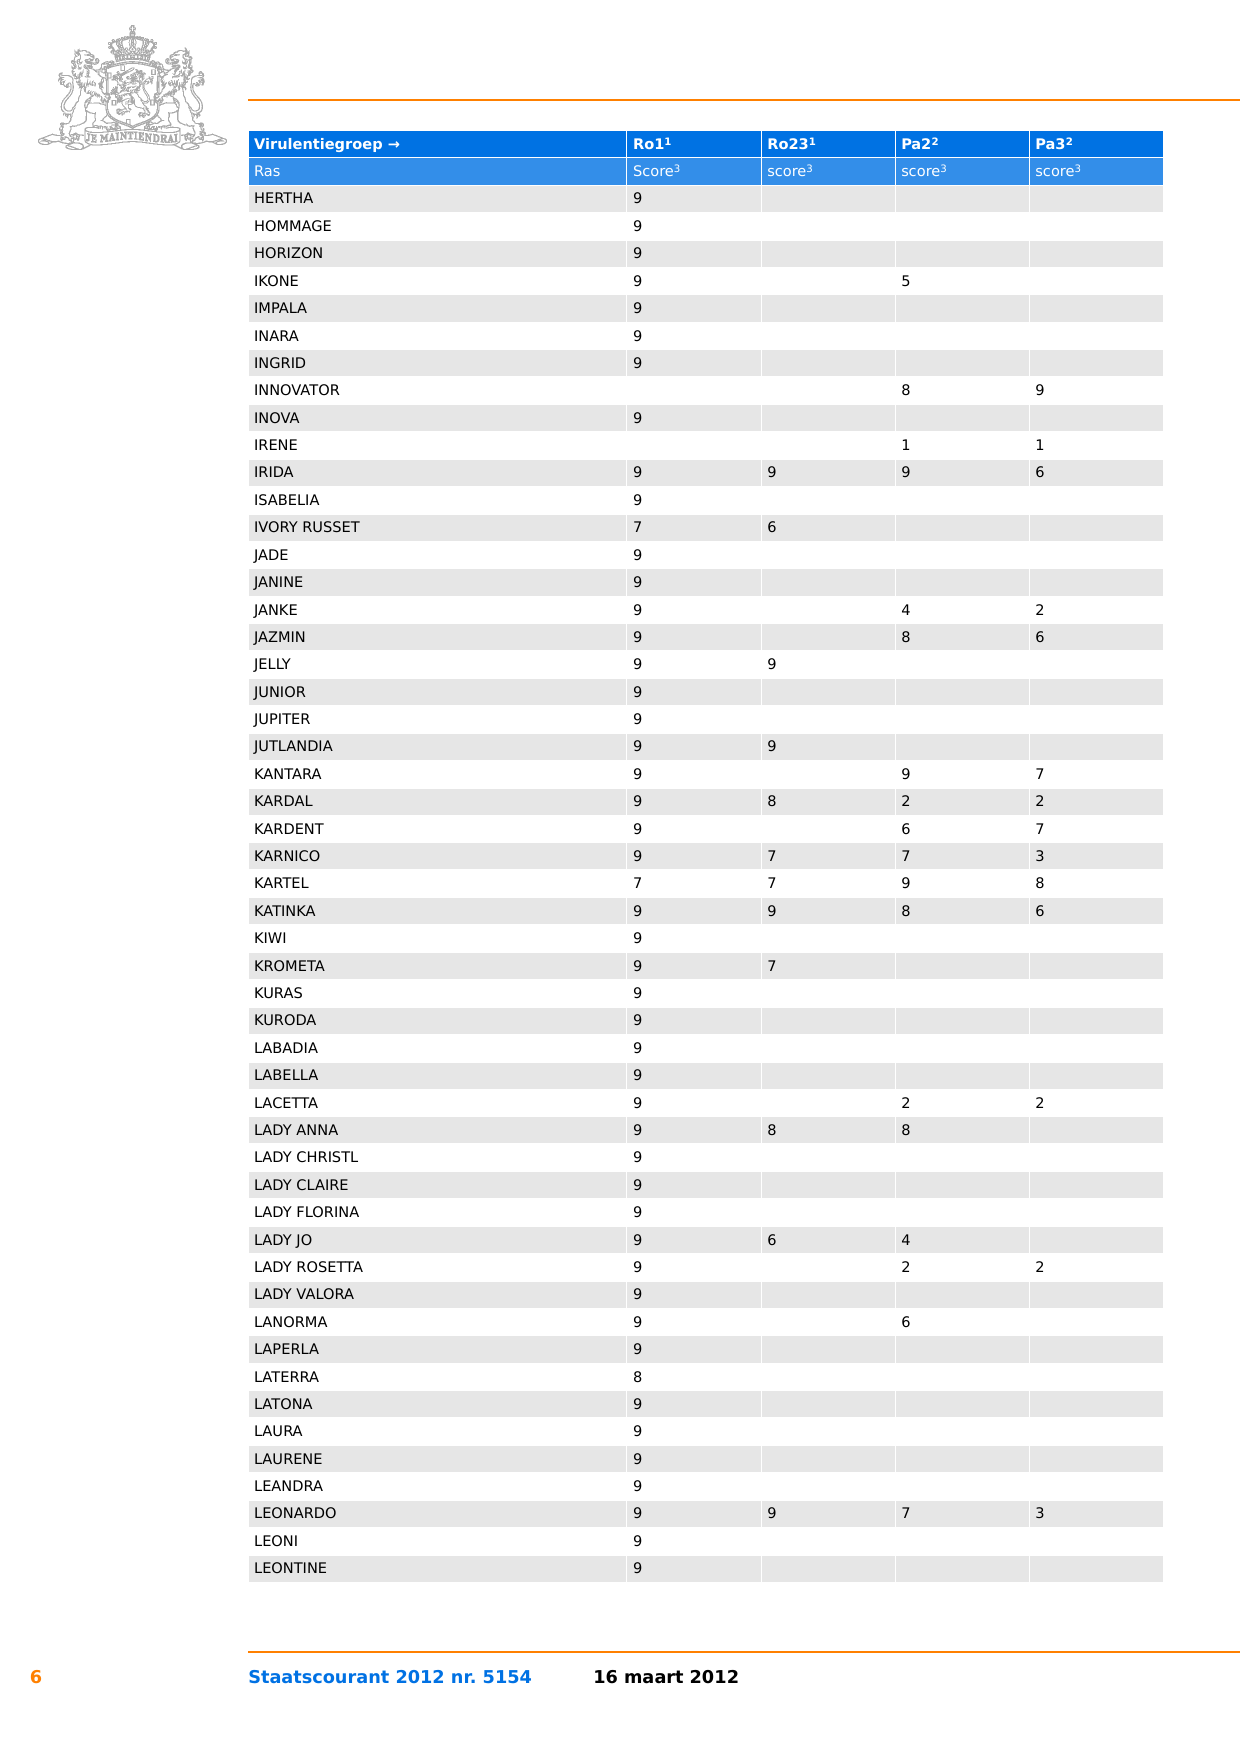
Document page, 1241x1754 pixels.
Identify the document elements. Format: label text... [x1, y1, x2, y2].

table_cell 9 [627, 898, 761, 924]
table_cell [1030, 487, 1163, 513]
table_cell [896, 980, 1029, 1007]
table_cell 9 [627, 816, 761, 842]
table_cell 9 [627, 1254, 761, 1281]
table_cell LEONI [249, 1528, 626, 1554]
table_cell 8 [762, 789, 895, 815]
table_cell JANINE [249, 569, 626, 596]
table_cell 9 [627, 213, 761, 239]
table_cell 9 [627, 1008, 761, 1034]
table_cell [762, 624, 895, 650]
table_cell 2 [1030, 1090, 1163, 1116]
table_cell KATINKA [249, 898, 626, 924]
table_cell 8 [896, 624, 1029, 650]
table_cell [896, 1008, 1029, 1034]
table_cell 6 [762, 1227, 895, 1253]
table_cell [896, 1172, 1029, 1198]
table_cell 6 [896, 1309, 1029, 1335]
table_cell INGRID [249, 350, 626, 376]
table_cell 8 [762, 1117, 895, 1143]
table_cell [1030, 295, 1163, 322]
table_cell 9 [762, 460, 895, 486]
table_cell [1030, 1008, 1163, 1034]
table_cell 9 [627, 1446, 761, 1472]
table_cell IRENE [249, 432, 626, 459]
table_cell [896, 1364, 1029, 1390]
table_cell [762, 432, 895, 459]
table_cell [762, 761, 895, 787]
table_cell 9 [627, 405, 761, 431]
table_cell [896, 1063, 1029, 1089]
table_cell [1030, 515, 1163, 541]
table_cell 5 [896, 268, 1029, 294]
table_cell [762, 1473, 895, 1500]
table_cell [762, 1336, 895, 1363]
table_cell KROMETA [249, 953, 626, 979]
table_cell 9 [896, 460, 1029, 486]
table_cell 2 [1030, 789, 1163, 815]
table_cell 9 [627, 1501, 761, 1527]
table_cell HORIZON [249, 241, 626, 267]
table_header Pa22 [896, 131, 1029, 157]
table_cell [627, 378, 761, 404]
table_cell [1030, 953, 1163, 979]
table_cell [896, 323, 1029, 349]
table_cell [1030, 1035, 1163, 1061]
table_cell [1030, 1282, 1163, 1308]
table_cell 8 [896, 898, 1029, 924]
table_cell 7 [1030, 761, 1163, 787]
table_cell [896, 953, 1029, 979]
table_cell 9 [627, 1090, 761, 1116]
table_cell [762, 1172, 895, 1198]
table_cell 9 [627, 569, 761, 596]
table_cell [762, 323, 895, 349]
table_cell [762, 186, 895, 212]
table_cell HERTHA [249, 186, 626, 212]
picture [38, 25, 227, 150]
table_cell [762, 1556, 895, 1582]
table_cell 9 [627, 350, 761, 376]
table_cell [762, 1528, 895, 1554]
table_cell 2 [1030, 1254, 1163, 1281]
table_cell JUPITER [249, 706, 626, 733]
table_cell LATONA [249, 1391, 626, 1417]
table_cell 6 [896, 816, 1029, 842]
table_cell [762, 1391, 895, 1417]
table_cell [762, 1364, 895, 1390]
table_cell IVORY RUSSET [249, 515, 626, 541]
table_cell [1030, 1199, 1163, 1226]
table_cell [762, 378, 895, 404]
table_cell JUNIOR [249, 679, 626, 705]
table_cell [896, 1446, 1029, 1472]
table_cell [762, 1446, 895, 1472]
table_header Ro11 [627, 131, 761, 157]
table_cell 9 [762, 651, 895, 678]
table_cell [1030, 1336, 1163, 1363]
table_cell 9 [762, 734, 895, 760]
table_cell [1030, 706, 1163, 733]
table_cell [762, 1309, 895, 1335]
table_cell INNOVATOR [249, 378, 626, 404]
table_cell [1030, 241, 1163, 267]
table_cell LABELLA [249, 1063, 626, 1089]
table_cell 9 [627, 734, 761, 760]
table_cell [896, 405, 1029, 431]
table_cell LACETTA [249, 1090, 626, 1116]
table_cell LADY FLORINA [249, 1199, 626, 1226]
table_cell [1030, 679, 1163, 705]
table_cell LADY CLAIRE [249, 1172, 626, 1198]
table_cell 9 [627, 1419, 761, 1445]
table_cell JUTLANDIA [249, 734, 626, 760]
table_cell [762, 679, 895, 705]
table_cell [896, 1336, 1029, 1363]
table_cell KANTARA [249, 761, 626, 787]
table_header Pa32 [1030, 131, 1163, 157]
table_cell [896, 1419, 1029, 1445]
table_cell IMPALA [249, 295, 626, 322]
table_cell 8 [1030, 871, 1163, 897]
table_cell 6 [1030, 898, 1163, 924]
table_cell LADY VALORA [249, 1282, 626, 1308]
table_cell [896, 569, 1029, 596]
table_cell [896, 679, 1029, 705]
table_cell 9 [627, 925, 761, 952]
table_cell [1030, 1419, 1163, 1445]
table_cell [1030, 1528, 1163, 1554]
table_cell [896, 241, 1029, 267]
table_cell 6 [1030, 460, 1163, 486]
table_cell 9 [627, 460, 761, 486]
table_cell 7 [627, 515, 761, 541]
table_cell [1030, 1556, 1163, 1582]
table_header Virulentiegroep → [249, 131, 626, 157]
table_cell 9 [627, 1227, 761, 1253]
table_cell 9 [627, 706, 761, 733]
table_cell 6 [1030, 624, 1163, 650]
table_cell [1030, 405, 1163, 431]
table_cell [1030, 323, 1163, 349]
table_cell 9 [627, 542, 761, 568]
table_cell 7 [627, 871, 761, 897]
table_cell [1030, 350, 1163, 376]
table_cell LEANDRA [249, 1473, 626, 1500]
table_cell 9 [896, 761, 1029, 787]
table_cell 7 [762, 871, 895, 897]
table_cell [1030, 925, 1163, 952]
table_cell [1030, 1117, 1163, 1143]
table_cell 9 [627, 1473, 761, 1500]
table_cell 9 [627, 1282, 761, 1308]
table_cell 9 [627, 1145, 761, 1171]
table_cell [1030, 186, 1163, 212]
table_cell 9 [627, 1172, 761, 1198]
table_cell [1030, 1446, 1163, 1472]
table_cell KARDENT [249, 816, 626, 842]
table_cell [1030, 1227, 1163, 1253]
table_cell 9 [627, 1391, 761, 1417]
table_cell [762, 241, 895, 267]
table_cell 9 [627, 186, 761, 212]
table_cell LEONARDO [249, 1501, 626, 1527]
table_cell [896, 1199, 1029, 1226]
table_cell 8 [896, 1117, 1029, 1143]
table_cell 2 [896, 789, 1029, 815]
table_cell KARDAL [249, 789, 626, 815]
table_cell 9 [627, 624, 761, 650]
table_cell [896, 213, 1029, 239]
table_cell 9 [627, 487, 761, 513]
table_cell 7 [1030, 816, 1163, 842]
table_cell LADY JO [249, 1227, 626, 1253]
table_cell 9 [627, 789, 761, 815]
table_cell 9 [627, 1309, 761, 1335]
table_cell [1030, 1172, 1163, 1198]
table_cell [896, 1035, 1029, 1061]
table_cell score3 [762, 158, 895, 185]
table_cell [762, 1035, 895, 1061]
table_cell [1030, 268, 1163, 294]
table_cell [762, 268, 895, 294]
table_cell 9 [627, 323, 761, 349]
table_cell [896, 1145, 1029, 1171]
table_cell 9 [627, 1199, 761, 1226]
table_cell [1030, 734, 1163, 760]
table_cell 4 [896, 1227, 1029, 1253]
table_cell ISABELIA [249, 487, 626, 513]
table_cell [762, 925, 895, 952]
table_cell 3 [1030, 843, 1163, 869]
table_cell KURAS [249, 980, 626, 1007]
table_cell [896, 734, 1029, 760]
table_cell 9 [627, 1336, 761, 1363]
table_cell 9 [627, 295, 761, 322]
table_cell 1 [1030, 432, 1163, 459]
table_cell INARA [249, 323, 626, 349]
table_cell [762, 597, 895, 623]
table_cell 2 [896, 1090, 1029, 1116]
table_cell [762, 213, 895, 239]
table_cell [762, 569, 895, 596]
table_cell LANORMA [249, 1309, 626, 1335]
table_cell [896, 1473, 1029, 1500]
table_cell KARNICO [249, 843, 626, 869]
table_cell LAPERLA [249, 1336, 626, 1363]
table_cell 8 [896, 378, 1029, 404]
table_cell [1030, 1391, 1163, 1417]
table_cell JANKE [249, 597, 626, 623]
table_cell 4 [896, 597, 1029, 623]
table_cell [896, 1528, 1029, 1554]
table_cell [1030, 542, 1163, 568]
table_cell 9 [627, 651, 761, 678]
table_cell KIWI [249, 925, 626, 952]
table_cell LAURENE [249, 1446, 626, 1472]
table_cell [896, 706, 1029, 733]
table_cell 9 [762, 1501, 895, 1527]
table_cell [762, 542, 895, 568]
table_cell [1030, 1473, 1163, 1500]
table_cell 9 [762, 898, 895, 924]
table_cell [896, 1282, 1029, 1308]
table_cell [1030, 651, 1163, 678]
table_cell [762, 1199, 895, 1226]
table_cell score3 [1030, 158, 1163, 185]
table_cell 9 [627, 953, 761, 979]
table_cell [762, 487, 895, 513]
table_cell [762, 295, 895, 322]
table_cell [896, 651, 1029, 678]
table_cell [762, 1254, 895, 1281]
table_cell JAZMIN [249, 624, 626, 650]
table_cell 9 [627, 241, 761, 267]
table_cell [896, 1391, 1029, 1417]
table_cell [762, 350, 895, 376]
table_cell [762, 1282, 895, 1308]
table_cell [896, 1556, 1029, 1582]
table_cell 2 [896, 1254, 1029, 1281]
table_cell 9 [627, 1117, 761, 1143]
table_cell 7 [896, 1501, 1029, 1527]
table_cell 7 [762, 953, 895, 979]
table_cell 2 [1030, 597, 1163, 623]
table_cell 9 [627, 1035, 761, 1061]
table_cell [762, 1063, 895, 1089]
table_cell [762, 405, 895, 431]
table_cell 1 [896, 432, 1029, 459]
table_cell [896, 186, 1029, 212]
table_cell 9 [627, 843, 761, 869]
table_cell [896, 487, 1029, 513]
table_cell [1030, 213, 1163, 239]
table_cell [1030, 1364, 1163, 1390]
table_cell [762, 980, 895, 1007]
table_cell [762, 1090, 895, 1116]
table_cell KURODA [249, 1008, 626, 1034]
table_cell 7 [896, 843, 1029, 869]
table_cell Score3 [627, 158, 761, 185]
table_header Ro231 [762, 131, 895, 157]
table_cell Ras [249, 158, 626, 185]
table_cell 9 [627, 980, 761, 1007]
table_cell [762, 1008, 895, 1034]
table_cell [1030, 1063, 1163, 1089]
table_cell [1030, 1309, 1163, 1335]
table_cell JELLY [249, 651, 626, 678]
table_cell [896, 515, 1029, 541]
table_cell [762, 706, 895, 733]
table_cell IRIDA [249, 460, 626, 486]
table_cell [1030, 569, 1163, 596]
table_cell 7 [762, 843, 895, 869]
table_cell 9 [627, 1528, 761, 1554]
table_cell LAURA [249, 1419, 626, 1445]
table_cell 8 [627, 1364, 761, 1390]
table_cell LADY CHRISTL [249, 1145, 626, 1171]
table_cell 9 [627, 1556, 761, 1582]
table_cell [896, 295, 1029, 322]
table_cell [762, 816, 895, 842]
table_cell LABADIA [249, 1035, 626, 1061]
table_cell [896, 542, 1029, 568]
table_cell 3 [1030, 1501, 1163, 1527]
table_cell [762, 1145, 895, 1171]
table_cell score3 [896, 158, 1029, 185]
table_cell LATERRA [249, 1364, 626, 1390]
table_cell KARTEL [249, 871, 626, 897]
table_cell 9 [627, 679, 761, 705]
table_cell INOVA [249, 405, 626, 431]
table_cell IKONE [249, 268, 626, 294]
table_cell [896, 350, 1029, 376]
table_cell [1030, 1145, 1163, 1171]
table_cell [627, 432, 761, 459]
table_cell 6 [762, 515, 895, 541]
table_cell 9 [627, 1063, 761, 1089]
table_cell [762, 1419, 895, 1445]
table_cell 9 [896, 871, 1029, 897]
table_cell [1030, 980, 1163, 1007]
table_cell LEONTINE [249, 1556, 626, 1582]
table_cell LADY ROSETTA [249, 1254, 626, 1281]
table_cell 9 [627, 597, 761, 623]
table_cell 9 [1030, 378, 1163, 404]
table_cell JADE [249, 542, 626, 568]
table_cell 9 [627, 761, 761, 787]
table_cell HOMMAGE [249, 213, 626, 239]
table_cell LADY ANNA [249, 1117, 626, 1143]
table_cell [896, 925, 1029, 952]
table_cell 9 [627, 268, 761, 294]
